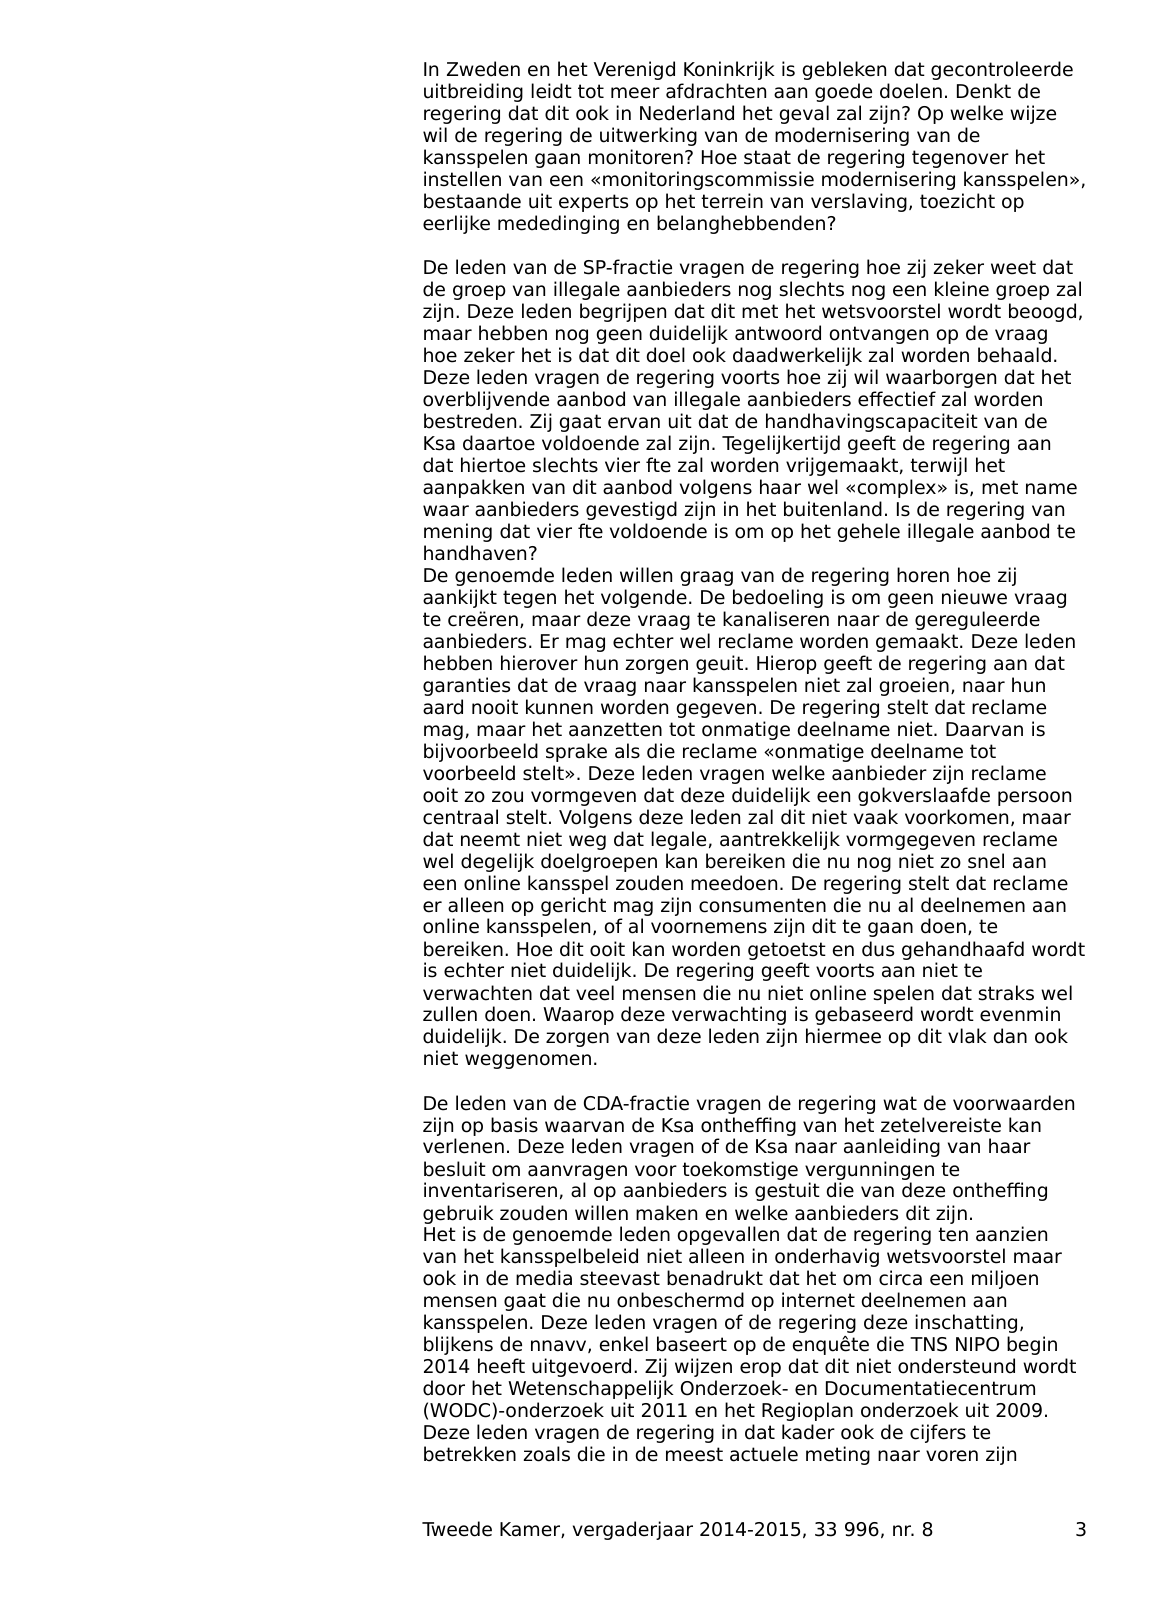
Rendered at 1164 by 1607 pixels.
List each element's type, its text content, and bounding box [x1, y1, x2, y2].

text Het is de genoemde leden opgevallen dat de regering ten aanzien van het kansspelbeleid niet alleen in onderhavig wetsvoorstel maar ook in de media steevast benadrukt dat het om circa een miljoen mensen gaat die nu onbeschermd op internet deelnemen aan kansspelen. Deze leden vragen of de regering deze inschatting, blijkens de nnavv, enkel baseert op de enquête die TNS NIPO begin 2014 heeft uitgevoerd. Zij wijzen erop dat dit niet ondersteund wordt door het Wetenschappelijk Onderzoek- en Documentatiecentrum (WODC)-onderzoek uit 2011 en het Regioplan onderzoek uit 2009. Deze leden vragen de regering in dat kader ook de cijfers te betrekken zoals die in de meest actuele meting naar voren zijn [422, 1224, 1087, 1466]
text De leden van de SP-fractie vragen de regering hoe zij zeker weet dat de groep van illegale aanbieders nog slechts nog een kleine groep zal zijn. Deze leden begrijpen dat dit met het wetsvoorstel wordt beoogd, maar hebben nog geen duidelijk antwoord ontvangen op de vraag hoe zeker het is dat dit doel ook daadwerkelijk zal worden behaald. Deze leden vragen de regering voorts hoe zij wil waarborgen dat het overblijvende aanbod van illegale aanbieders effectief zal worden bestreden. Zij gaat ervan uit dat de handhavingscapaciteit van de Ksa daartoe voldoende zal zijn. Tegelijkertijd geeft de regering aan dat hiertoe slechts vier fte zal worden vrijgemaakt, terwijl het aanpakken van dit aanbod volgens haar wel «complex» is, met name waar aanbieders gevestigd zijn in het buitenland. Is de regering van mening dat vier fte voldoende is om op het gehele illegale aanbod te handhaven? [422, 257, 1087, 565]
text De leden van de CDA-fractie vragen de regering wat de voorwaarden zijn op basis waarvan de Ksa ontheffing van het zetelvereiste kan verlenen. Deze leden vragen of de Ksa naar aanleiding van haar besluit om aanvragen voor toekomstige vergunningen te inventariseren, al op aanbieders is gestuit die van deze ontheffing gebruik zouden willen maken en welke aanbieders dit zijn. [422, 1092, 1087, 1224]
text In Zweden en het Verenigd Koninkrijk is gebleken dat gecontroleerde uitbreiding leidt tot meer afdrachten aan goede doelen. Denkt de regering dat dit ook in Nederland het geval zal zijn? Op welke wijze wil de regering de uitwerking van de modernisering van de kansspelen gaan monitoren? Hoe staat de regering tegenover het instellen van een «monitoringscommissie modernisering kansspelen», bestaande uit experts op het terrein van verslaving, toezicht op eerlijke mededinging en belanghebbenden? [422, 59, 1087, 235]
text De genoemde leden willen graag van de regering horen hoe zij aankijkt tegen het volgende. De bedoeling is om geen nieuwe vraag te creëren, maar deze vraag te kanaliseren naar de gereguleerde aanbieders. Er mag echter wel reclame worden gemaakt. Deze leden hebben hierover hun zorgen geuit. Hierop geeft de regering aan dat garanties dat de vraag naar kansspelen niet zal groeien, naar hun aard nooit kunnen worden gegeven. De regering stelt dat reclame mag, maar het aanzetten tot onmatige deelname niet. Daarvan is bijvoorbeeld sprake als die reclame «onmatige deelname tot voorbeeld stelt». Deze leden vragen welke aanbieder zijn reclame ooit zo zou vormgeven dat deze duidelijk een gokverslaafde persoon centraal stelt. Volgens deze leden zal dit niet vaak voorkomen, maar dat neemt niet weg dat legale, aantrekkelijk vormgegeven reclame wel degelijk doelgroepen kan bereiken die nu nog niet zo snel aan een online kansspel zouden meedoen. De regering stelt dat reclame er alleen op gericht mag zijn consumenten die nu al deelnemen aan online kansspelen, of al voornemens zijn dit te gaan doen, te bereiken. Hoe dit ooit kan worden getoetst en dus gehandhaafd wordt is echter niet duidelijk. De regering geeft voorts aan niet te verwachten dat veel mensen die nu niet online spelen dat straks wel zullen doen. Waarop deze verwachting is gebaseerd wordt evenmin duidelijk. De zorgen van deze leden zijn hiermee op dit vlak dan ook niet weggenomen. [422, 565, 1087, 1070]
